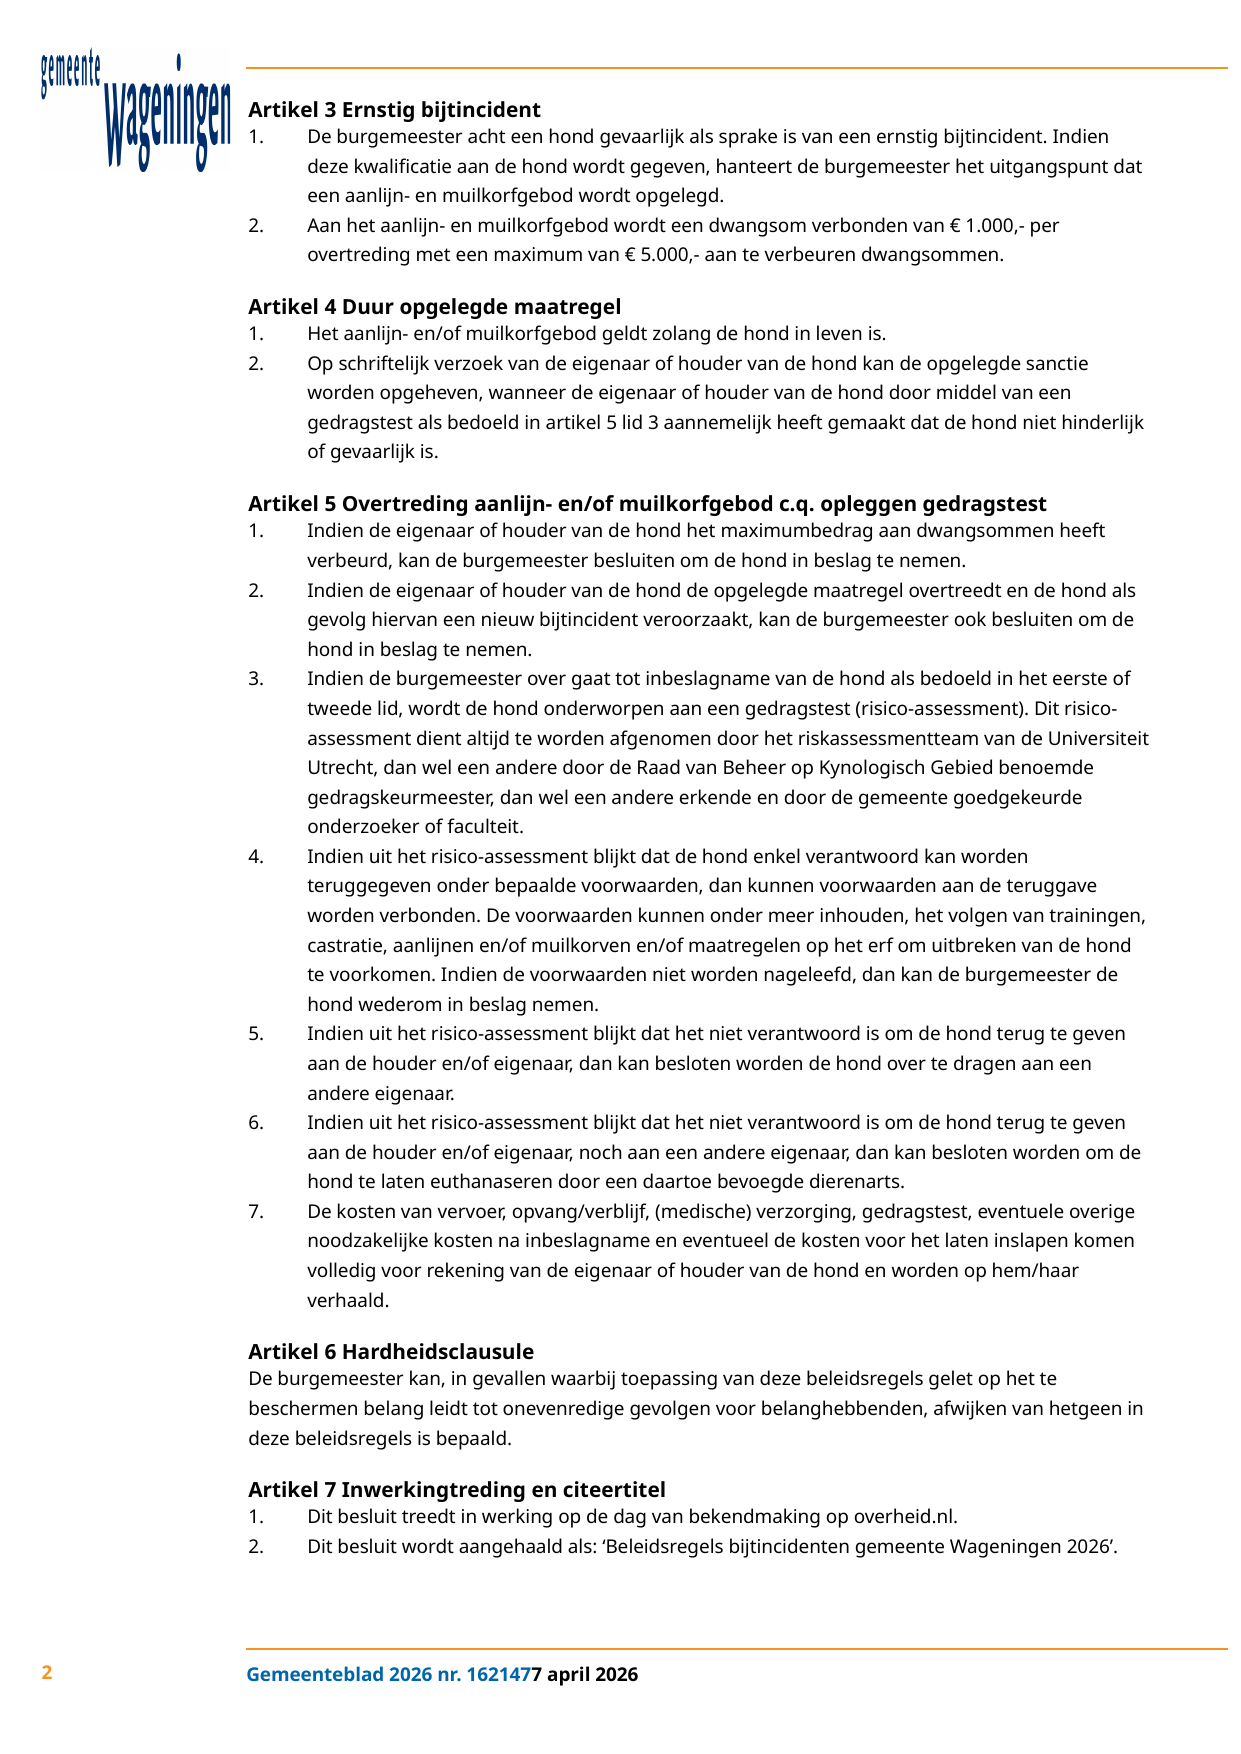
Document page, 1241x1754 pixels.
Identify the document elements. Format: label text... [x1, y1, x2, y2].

list Indien de eigenaar of houder van de hond de opgelegde maatregel overtreedt en de hond als gevolg hiervan een nieuw bijtincident veroorzaakt, kan de burgemeester ook besluiten om de hond in beslag te nemen. [248, 577, 1152, 662]
text Artikel 5 Overtreding aanlijn- en/of muilkorfgebod c.q. opleggen gedragstest [248, 489, 1152, 518]
text Artikel 7 Inwerkingtreding en citeertitel [248, 1475, 1152, 1504]
text Artikel 3 Ernstig bijtincident [248, 95, 1152, 123]
list Indien de burgemeester over gaat tot inbeslagname van de hond als bedoeld in het eerste of tweede lid, wordt de hond onderworpen aan een gedragstest (risico-assessment). Dit risico-assessment dient altijd te worden afgenomen door het riskassessmentteam van de Universiteit Utrecht, dan wel een andere door de Raad van Beheer op Kynologisch Gebied benoemde gedragskeurmeester, dan wel een andere erkende en door de gemeente goedgekeurde onderzoeker of faculteit. [248, 666, 1152, 839]
list Indien uit het risico-assessment blijkt dat het niet verantwoord is om de hond terug te geven aan de houder en/of eigenaar, dan kan besloten worden de hond over te dragen aan een andere eigenaar. [248, 1021, 1152, 1105]
text Artikel 6 Hardheidsclausule [248, 1337, 1152, 1366]
list De burgemeester acht een hond gevaarlijk als sprake is van een ernstig bijtincident. Indien deze kwalificatie aan de hond wordt gegeven, hanteert de burgemeester het uitgangspunt dat een aanlijn- en muilkorfgebod wordt opgelegd. [248, 123, 1152, 208]
list Indien uit het risico-assessment blijkt dat het niet verantwoord is om de hond terug te geven aan de houder en/of eigenaar, noch aan een andere eigenaar, dan kan besloten worden om de hond te laten euthanaseren door een daartoe bevoegde dierenarts. [248, 1109, 1152, 1194]
picture [41, 47, 231, 172]
list Aan het aanlijn- en muilkorfgebod wordt een dwangsom verbonden van € 1.000,- per overtreding met een maximum van € 5.000,- aan te verbeuren dwangsommen. [248, 212, 1152, 267]
text Artikel 4 Duur opgelegde maatregel [248, 292, 1152, 320]
list Indien de eigenaar of houder van de hond het maximumbedrag aan dwangsommen heeft verbeurd, kan de burgemeester besluiten om de hond in beslag te nemen. [248, 518, 1152, 573]
list Dit besluit wordt aangehaald als: ‘Beleidsregels bijtincidenten gemeente Wageningen 2026’. [248, 1533, 1152, 1559]
list Dit besluit treedt in werking op de dag van bekendmaking op overheid.nl. [248, 1504, 1152, 1529]
text De burgemeester kan, in gevallen waarbij toepassing van deze beleidsregels gelet op het te beschermen belang leidt tot onevenredige gevolgen voor belanghebbenden, afwijken van hetgeen in deze beleidsregels is bepaald. [248, 1366, 1152, 1451]
list Indien uit het risico-assessment blijkt dat de hond enkel verantwoord kan worden teruggegeven onder bepaalde voorwaarden, dan kunnen voorwaarden aan de teruggave worden verbonden. De voorwaarden kunnen onder meer inhouden, het volgen van trainingen, castratie, aanlijnen en/of muilkorven en/of maatregelen op het erf om uitbreken van de hond te voorkomen. Indien de voorwaarden niet worden nageleefd, dan kan de burgemeester de hond wederom in beslag nemen. [248, 843, 1152, 1017]
list De kosten van vervoer, opvang/verblijf, (medische) verzorging, gedragstest, eventuele overige noodzakelijke kosten na inbeslagname en eventueel de kosten voor het laten inslapen komen volledig voor rekening van de eigenaar of houder van de hond en worden op hem/haar verhaald. [248, 1198, 1152, 1312]
list Op schriftelijk verzoek van de eigenaar of houder van de hond kan de opgelegde sanctie worden opgeheven, wanneer de eigenaar of houder van de hond door middel van een gedragstest als bedoeld in artikel 5 lid 3 aannemelijk heeft gemaakt dat de hond niet hinderlijk of gevaarlijk is. [248, 350, 1152, 464]
list Het aanlijn- en/of muilkorfgebod geldt zolang de hond in leven is. [248, 320, 1152, 346]
